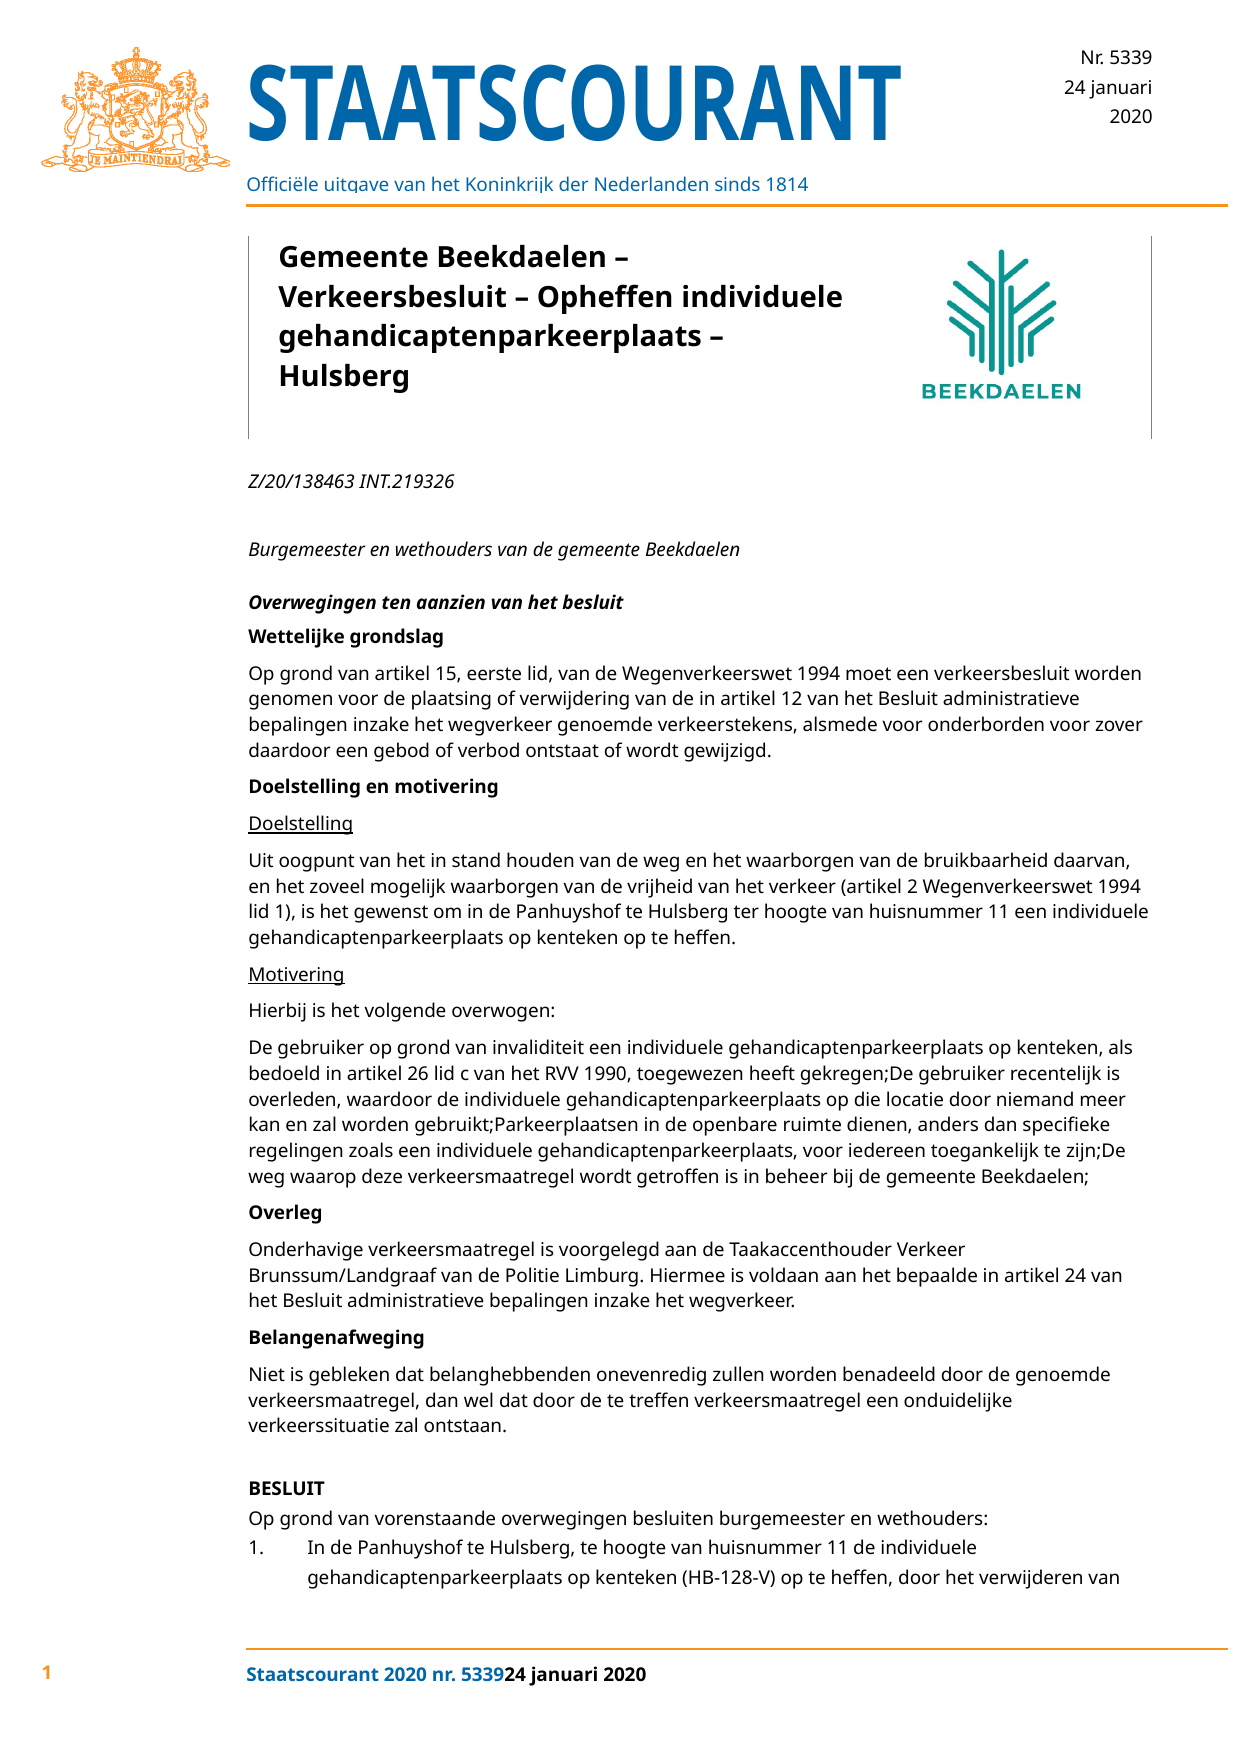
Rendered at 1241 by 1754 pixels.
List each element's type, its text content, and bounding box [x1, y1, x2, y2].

text De gebruiker op grond van invaliditeit een individuele gehandicaptenparkeerplaats op kenteken, als bedoeld in artikel 26 lid c van het RVV 1990, toegewezen heeft gekregen;De gebruiker recentelijk is overleden, waardoor de individuele gehandicaptenparkeerplaats op die locatie door niemand meer kan en zal worden gebruikt;Parkeerplaatsen in de openbare ruimte dienen, anders dan specifieke regelingen zoals een individuele gehandicaptenparkeerplaats, voor iedereen toegankelijk te zijn;De weg waarop deze verkeersmaatregel wordt getroffen is in beheer bij de gemeente Beekdaelen; [248, 1034, 1152, 1189]
picture [41, 47, 231, 172]
text Overwegingen ten aanzien van het besluit [248, 589, 1152, 615]
text Doelstelling [248, 810, 1152, 836]
list In de Panhuyshof te Hulsberg, te hoogte van huisnummer 11 de individuele gehandicaptenparkeerplaats op kenteken (HB-128-V) op te heffen, door het verwijderen van [248, 1534, 1152, 1590]
text Z/20/138463 INT.219326 [248, 469, 1152, 494]
table_header [1090, 236, 1151, 413]
text Burgemeester en wethouders van de gemeente Beekdaelen [248, 536, 1152, 562]
text Motivering [248, 961, 1152, 987]
text Onderhavige verkeersmaatregel is voorgelegd aan de Taakaccenthouder Verkeer Brunssum/Landgraaf van de Politie Limburg. Hiermee is voldaan aan het bepaalde in artikel 24 van het Besluit administratieve bepalingen inzake het wegverkeer. [248, 1236, 1152, 1313]
text Op grond van artikel 15, eerste lid, van de Wegenverkeerswet 1994 moet een verkeersbesluit worden genomen voor de plaatsing of verwijdering van de in artikel 12 van het Besluit administratieve bepalingen inzake het wegverkeer genoemde verkeerstekens, alsmede voor onderborden voor zover daardoor een gebod of verbod ontstaat of wordt gewijzigd. [248, 660, 1152, 763]
text Wettelijke grondslag [248, 623, 1152, 649]
text BESLUIT [248, 1475, 1152, 1501]
text Op grond van vorenstaande overwegingen besluiten burgemeester en wethouders: [248, 1505, 1152, 1531]
table_header [850, 414, 1151, 439]
picture [912, 236, 1090, 414]
table_header [850, 236, 912, 413]
text Doelstelling en motivering [248, 774, 1152, 799]
table_header Gemeente Beekdaelen – Verkeersbesluit – Opheffen individuele gehandicaptenparkeerplaats – Hulsberg [249, 236, 850, 439]
text Overleg [248, 1199, 1152, 1225]
text Niet is gebleken dat belanghebbenden onevenredig zullen worden benadeeld door de genoemde verkeersmaatregel, dan wel dat door de te treffen verkeersmaatregel een onduidelijke verkeerssituatie zal ontstaan. [248, 1361, 1152, 1438]
text Uit oogpunt van het in stand houden van de weg en het waarborgen van de bruikbaarheid daarvan, en het zoveel mogelijk waarborgen van de vrijheid van het verkeer (artikel 2 Wegenverkeerswet 1994 lid 1), is het gewenst om in de Panhuyshof te Hulsberg ter hoogte van huisnummer 11 een individuele gehandicaptenparkeerplaats op kenteken op te heffen. [248, 847, 1152, 950]
text Hierbij is het volgende overwogen: [248, 998, 1152, 1023]
text Belangenafweging [248, 1324, 1152, 1350]
